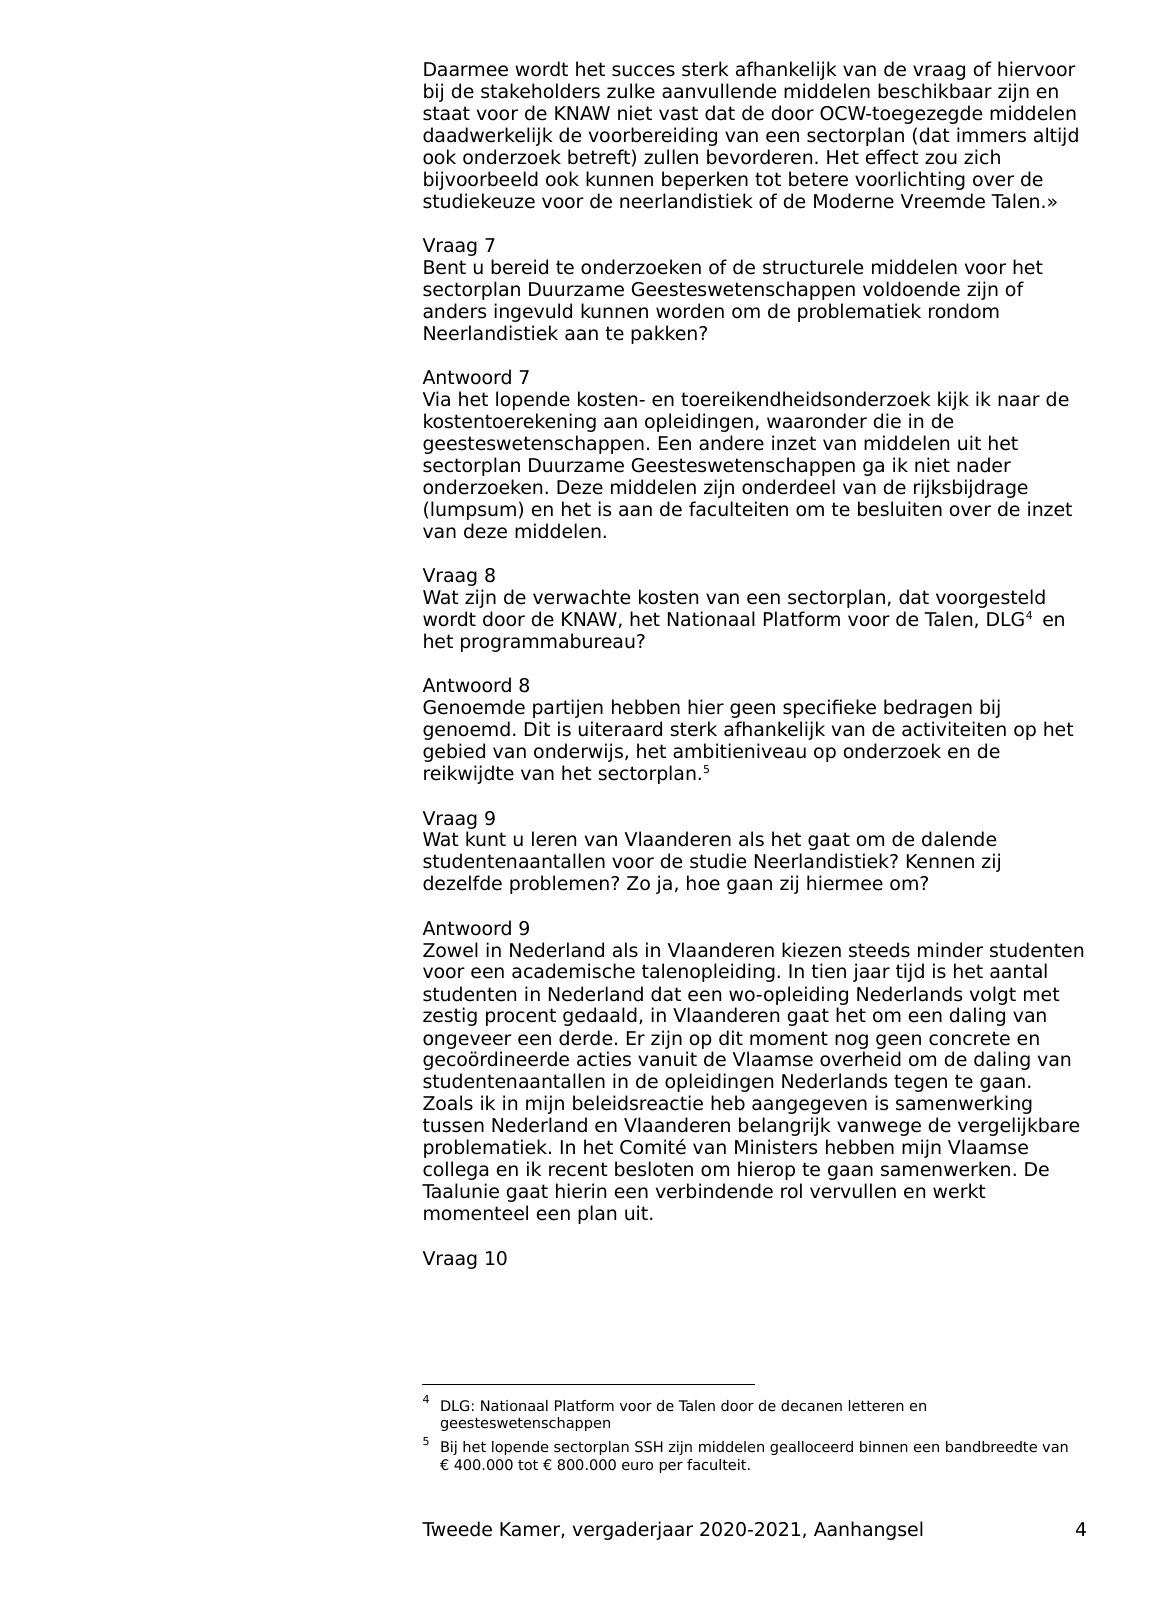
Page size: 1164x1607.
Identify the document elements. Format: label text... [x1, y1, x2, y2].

text Genoemde partijen hebben hier geen specifieke bedragen bij genoemd. Dit is uiteraard sterk afhankelijk van de activiteiten op het gebied van onderwijs, het ambitieniveau op onderzoek en de reikwijdte van het sectorplan. [422, 697, 1087, 785]
text Via het lopende kosten- en toereikendheidsonderzoek kijk ik naar de kostentoerekening aan opleidingen, waaronder die in de geesteswetenschappen. Een andere inzet van middelen uit het sectorplan Duurzame Geesteswetenschappen ga ik niet nader onderzoeken. Deze middelen zijn onderdeel van de rijksbijdrage (lumpsum) en het is aan de faculteiten om te besluiten over de inzet van deze middelen. [422, 389, 1087, 543]
text Daarmee wordt het succes sterk afhankelijk van de vraag of hiervoor bij de stakeholders zulke aanvullende middelen beschikbaar zijn en staat voor de KNAW niet vast dat de door OCW-toegezegde middelen daadwerkelijk de voorbereiding van een sectorplan (dat immers altijd ook onderzoek betreft) zullen bevorderen. Het effect zou zich bijvoorbeeld ook kunnen beperken tot betere voorlichting over de studiekeuze voor de neerlandistiek of de Moderne Vreemde Talen.» [422, 59, 1087, 213]
text Wat kunt u leren van Vlaanderen als het gaat om de dalende studentenaantallen voor de studie Neerlandistiek? Kennen zij dezelfde problemen? Zo ja, hoe gaan zij hiermee om? [422, 829, 1087, 895]
text Antwoord 7 [422, 367, 1087, 389]
text Antwoord 8 [422, 675, 1087, 697]
text Bent u bereid te onderzoeken of de structurele middelen voor het sectorplan Duurzame Geesteswetenschappen voldoende zijn of anders ingevuld kunnen worden om de problematiek rondom Neerlandistiek aan te pakken? [422, 257, 1087, 345]
text Wat zijn de verwachte kosten van een sectorplan, dat voorgesteld wordt door de KNAW, het Nationaal Platform voor de Talen, DLG en het programmabureau? [422, 587, 1087, 653]
text Vraag 10 [422, 1247, 1087, 1269]
text Vraag 8 [422, 565, 1087, 587]
text Antwoord 9 [422, 917, 1087, 939]
text Zowel in Nederland als in Vlaanderen kiezen steeds minder studenten voor een academische talenopleiding. In tien jaar tijd is het aantal studenten in Nederland dat een wo-opleiding Nederlands volgt met zestig procent gedaald, in Vlaanderen gaat het om een daling van ongeveer een derde. Er zijn op dit moment nog geen concrete en gecoördineerde acties vanuit de Vlaamse overheid om de daling van studentenaantallen in de opleidingen Nederlands tegen te gaan. Zoals ik in mijn beleidsreactie heb aangegeven is samenwerking tussen Nederland en Vlaanderen belangrijk vanwege de vergelijkbare problematiek. In het Comité van Ministers hebben mijn Vlaamse collega en ik recent besloten om hierop te gaan samenwerken. De Taalunie gaat hierin een verbindende rol vervullen en werkt momenteel een plan uit. [422, 939, 1087, 1225]
text Bij het lopende sectorplan SSH zijn middelen gealloceerd binnen een bandbreedte van € 400.000 tot € 800.000 euro per faculteit. [422, 1435, 1087, 1474]
text Vraag 7 [422, 235, 1087, 257]
text Vraag 9 [422, 807, 1087, 829]
text DLG: Nationaal Platform voor de Talen door de decanen letteren en geesteswetenschappen [422, 1393, 1087, 1432]
